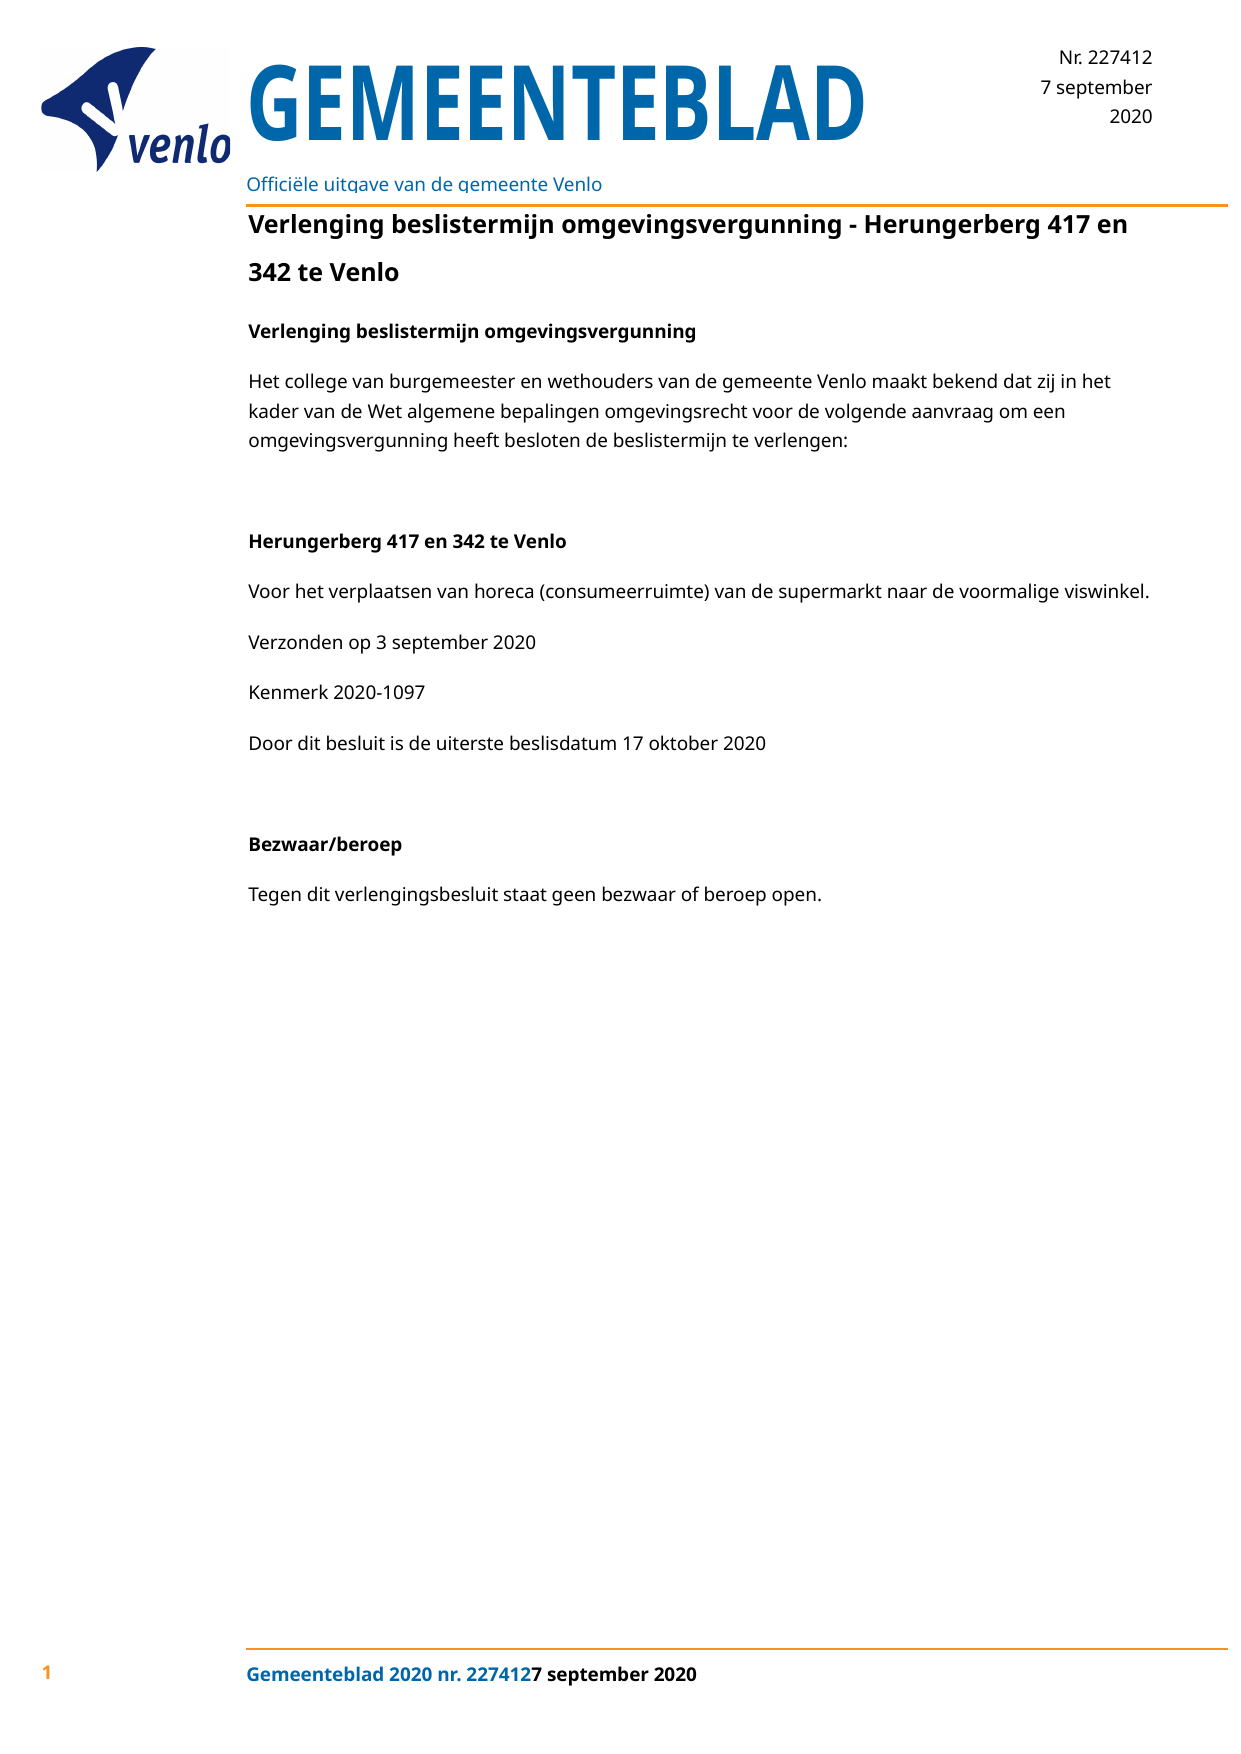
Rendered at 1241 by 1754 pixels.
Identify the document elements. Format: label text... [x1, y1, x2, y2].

text Tegen dit verlengingsbesluit staat geen bezwaar of beroep open. [248, 881, 1152, 907]
text Verlenging beslistermijn omgevingsvergunning [248, 318, 1152, 344]
text Door dit besluit is de uiterste beslisdatum 17 oktober 2020 [248, 730, 1152, 756]
text Herungerberg 417 en 342 te Venlo [248, 528, 1152, 554]
text Bezwaar/beroep [248, 831, 1152, 857]
text Het college van burgemeester en wethouders van de gemeente Venlo maakt bekend dat zij in het kader van de Wet algemene bepalingen omgevingsrecht voor de volgende aanvraag om een omgevingsvergunning heeft besloten de beslistermijn te verlengen: [248, 368, 1152, 453]
picture [41, 47, 231, 172]
text Verzonden op 3 september 2020 [248, 629, 1152, 655]
text Verlenging beslistermijn omgevingsvergunning - Herungerberg 417 en 342 te Venlo [248, 207, 1152, 288]
text Kenmerk 2020-1097 [248, 679, 1152, 705]
text Voor het verplaatsen van horeca (consumeerruimte) van de supermarkt naar de voormalige viswinkel. [248, 579, 1152, 604]
